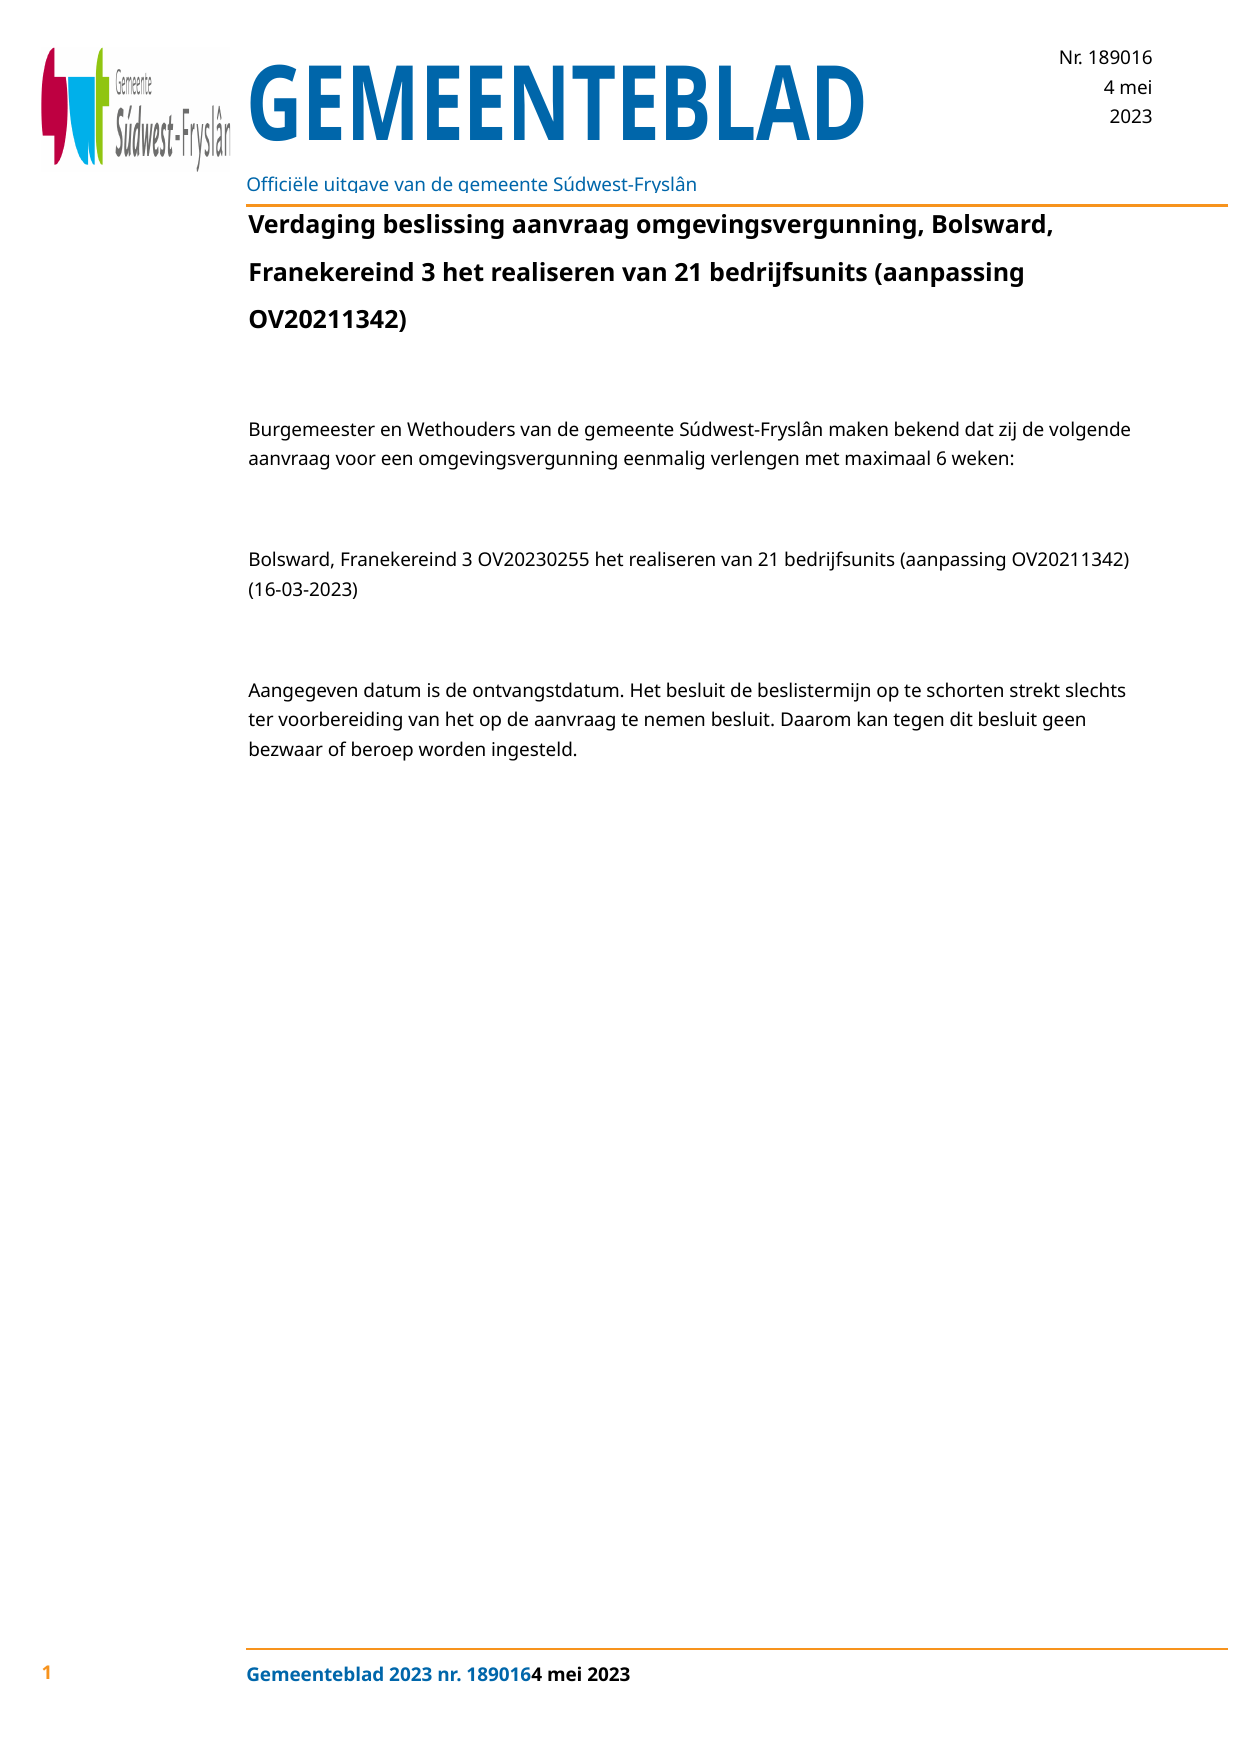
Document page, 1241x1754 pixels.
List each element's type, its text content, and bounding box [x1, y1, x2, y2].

text Bolsward, Franekereind 3 OV20230255 het realiseren van 21 bedrijfsunits (aanpassing OV20211342) (16-03-2023) [248, 546, 1152, 602]
picture [41, 47, 231, 172]
text Verdaging beslissing aanvraag omgevingsvergunning, Bolsward, Franekereind 3 het realiseren van 21 bedrijfsunits (aanpassing OV20211342) [248, 207, 1152, 336]
text Burgemeester en Wethouders van de gemeente Súdwest-Fryslân maken bekend dat zij de volgende aanvraag voor een omgevingsvergunning eenmalig verlengen met maximaal 6 weken: [248, 416, 1152, 471]
text Aangegeven datum is de ontvangstdatum. Het besluit de beslistermijn op te schorten strekt slechts ter voorbereiding van het op de aanvraag te nemen besluit. Daarom kan tegen dit besluit geen bezwaar of beroep worden ingesteld. [248, 677, 1152, 762]
